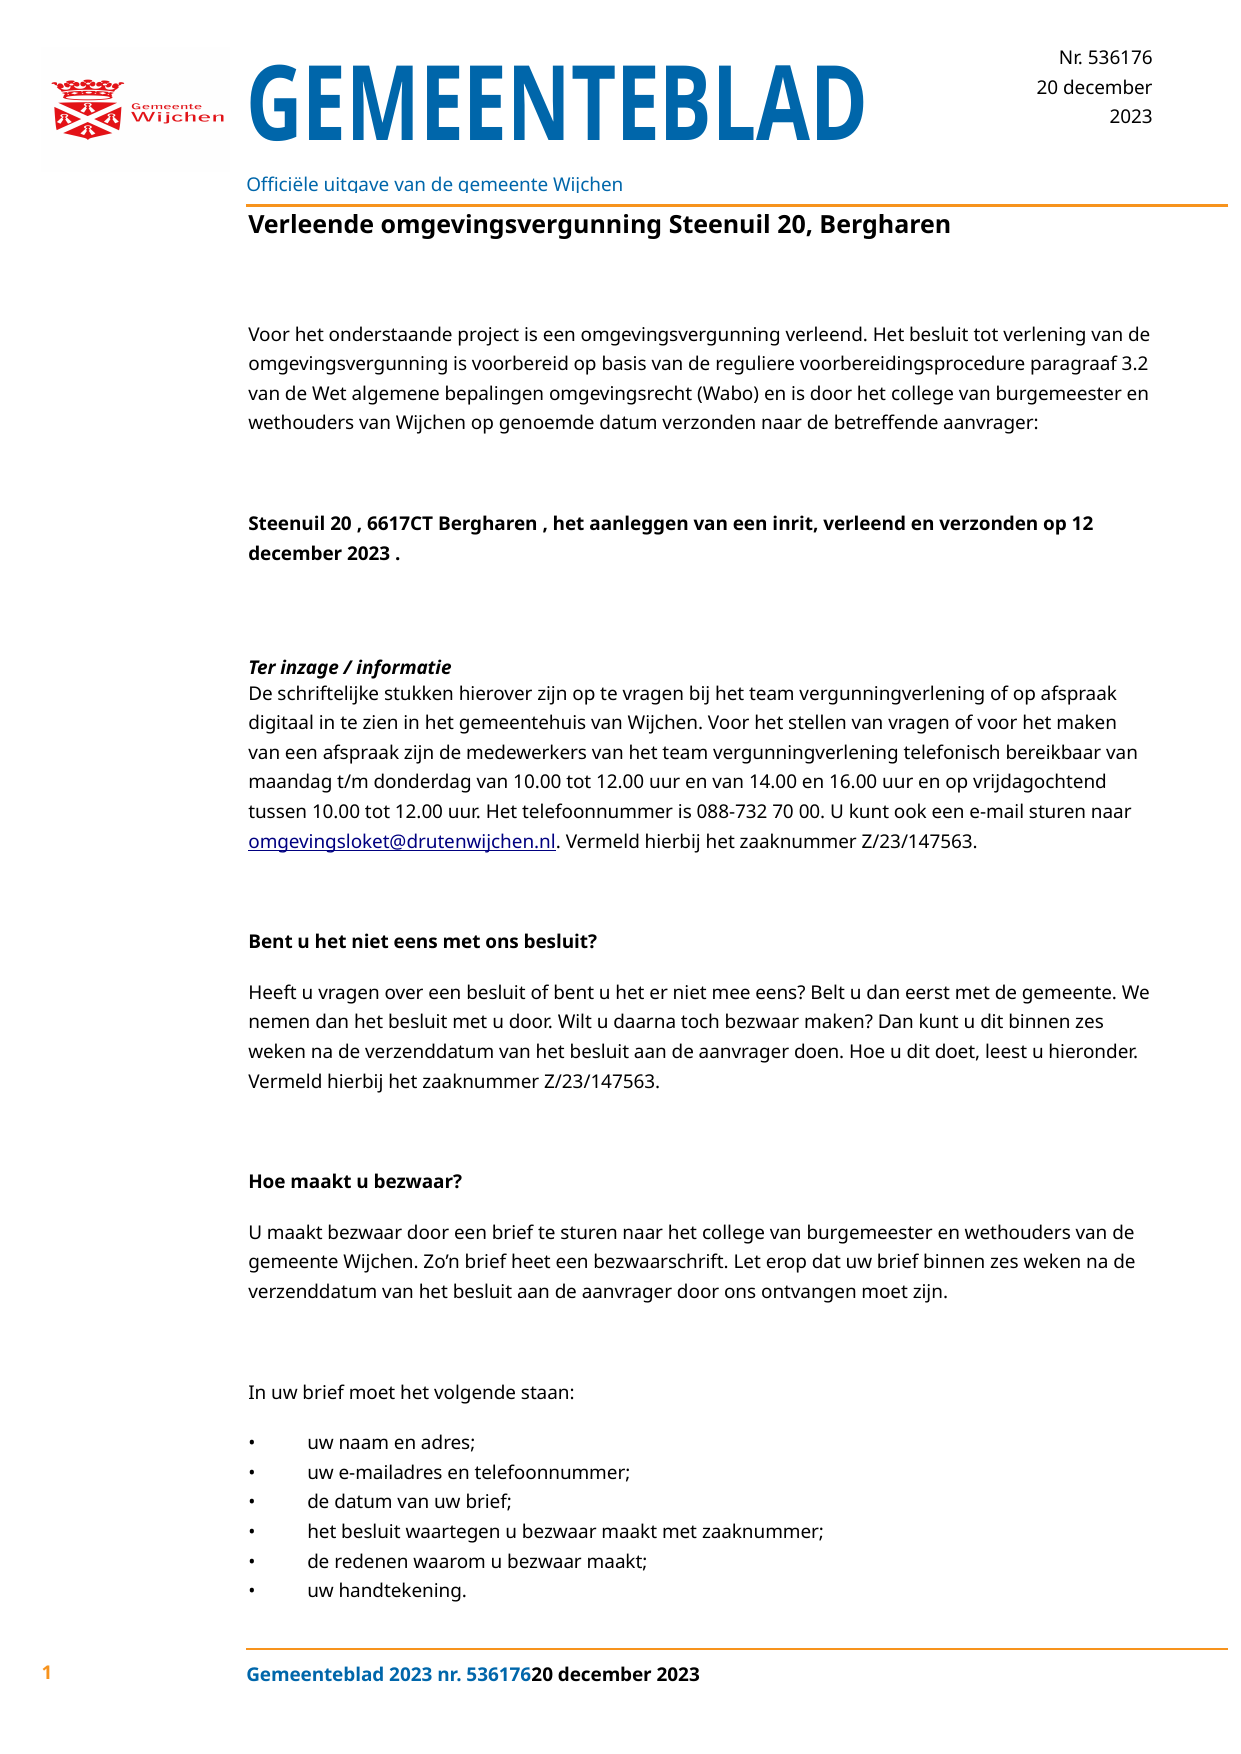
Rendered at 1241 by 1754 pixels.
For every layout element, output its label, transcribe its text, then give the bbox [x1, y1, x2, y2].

text De schriftelijke stukken hierover zijn op te vragen bij het team vergunningverlening of op afspraak digitaal in te zien in het gemeentehuis van Wijchen. Voor het stellen van vragen of voor het maken van een afspraak zijn de medewerkers van het team vergunningverlening telefonisch bereikbaar van maandag t/m donderdag van 10.00 tot 12.00 uur en van 14.00 en 16.00 uur en op vrijdagochtend tussen 10.00 tot 12.00 uur. Het telefoonnummer is 088-732 70 00. U kunt ook een e-mail sturen naar omgevingsloket@drutenwijchen.nl. Vermeld hierbij het zaaknummer Z/23/147563. [248, 680, 1152, 854]
text U maakt bezwaar door een brief te sturen naar het college van burgemeester en wethouders van de gemeente Wijchen. Zo’n brief heet een bezwaarschrift. Let erop dat uw brief binnen zes weken na de verzenddatum van het besluit aan de aanvrager door ons ontvangen moet zijn. [248, 1219, 1152, 1304]
picture [41, 47, 231, 172]
text Heeft u vragen over een besluit of bent u het er niet mee eens? Belt u dan eerst met de gemeente. We nemen dan het besluit met u door. Wilt u daarna toch bezwaar maken? Dan kunt u dit binnen zes weken na de verzenddatum van het besluit aan de aanvrager doen. Hoe u dit doet, leest u hieronder. Vermeld hierbij het zaaknummer Z/23/147563. [248, 979, 1152, 1094]
list de redenen waarom u bezwaar maakt; [248, 1548, 1152, 1574]
list het besluit waartegen u bezwaar maakt met zaaknummer; [248, 1518, 1152, 1544]
text Verleende omgevingsvergunning Steenuil 20, Bergharen [248, 207, 1152, 241]
list uw naam en adres; [248, 1429, 1152, 1455]
text Ter inzage / informatie [248, 654, 1152, 680]
text Voor het onderstaande project is een omgevingsvergunning verleend. Het besluit tot verlening van de omgevingsvergunning is voorbereid op basis van de reguliere voorbereidingsprocedure paragraaf 3.2 van de Wet algemene bepalingen omgevingsrecht (Wabo) en is door het college van burgemeester en wethouders van Wijchen op genoemde datum verzonden naar de betreffende aanvrager: [248, 321, 1152, 435]
text Hoe maakt u bezwaar? [248, 1169, 1152, 1194]
list de datum van uw brief; [248, 1489, 1152, 1514]
text Steenuil 20 , 6617CT Bergharen , het aanleggen van een inrit, verleend en verzonden op 12 december 2023 . [248, 510, 1152, 566]
text Bent u het niet eens met ons besluit? [248, 929, 1152, 954]
list uw handtekening. [248, 1577, 1152, 1603]
text In uw brief moet het volgende staan: [248, 1379, 1152, 1405]
list uw e-mailadres en telefoonnummer; [248, 1459, 1152, 1485]
